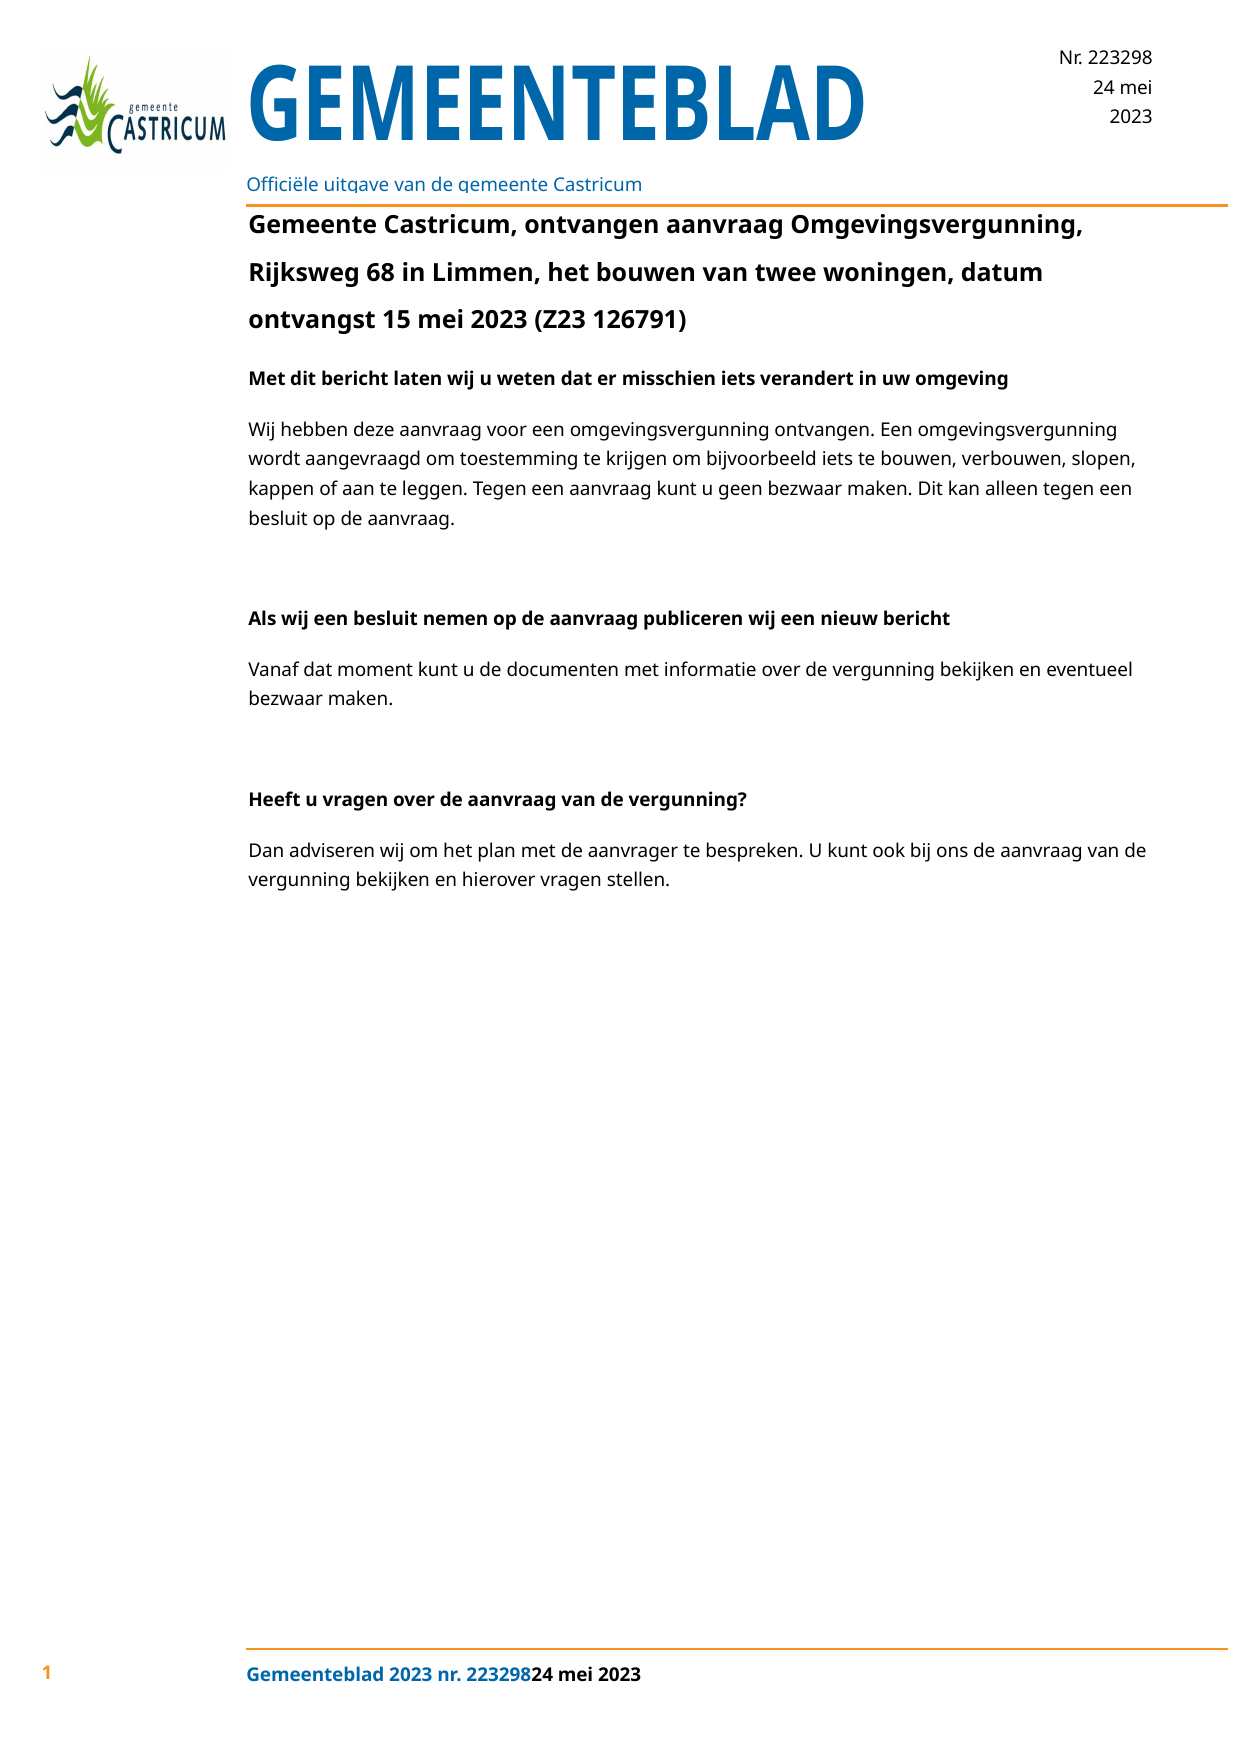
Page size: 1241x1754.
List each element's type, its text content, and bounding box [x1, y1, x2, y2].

text Heeft u vragen over de aanvraag van de vergunning? [248, 786, 1152, 812]
text Dan adviseren wij om het plan met de aanvrager te bespreken. U kunt ook bij ons de aanvraag van de vergunning bekijken en hierover vragen stellen. [248, 837, 1152, 892]
picture [41, 47, 231, 172]
text Vanaf dat moment kunt u de documenten met informatie over de vergunning bekijken en eventueel bezwaar maken. [248, 656, 1152, 711]
text Als wij een besluit nemen op de aanvraag publiceren wij een nieuw bericht [248, 606, 1152, 631]
text Wij hebben deze aanvraag voor een omgevingsvergunning ontvangen. Een omgevingsvergunning wordt aangevraagd om toestemming te krijgen om bijvoorbeeld iets te bouwen, verbouwen, slopen, kappen of aan te leggen. Tegen een aanvraag kunt u geen bezwaar maken. Dit kan alleen tegen een besluit op de aanvraag. [248, 416, 1152, 530]
text Gemeente Castricum, ontvangen aanvraag Omgevingsvergunning, Rijksweg 68 in Limmen, het bouwen van twee woningen, datum ontvangst 15 mei 2023 (Z23 126791) [248, 207, 1152, 336]
text Met dit bericht laten wij u weten dat er misschien iets verandert in uw omgeving [248, 366, 1152, 391]
